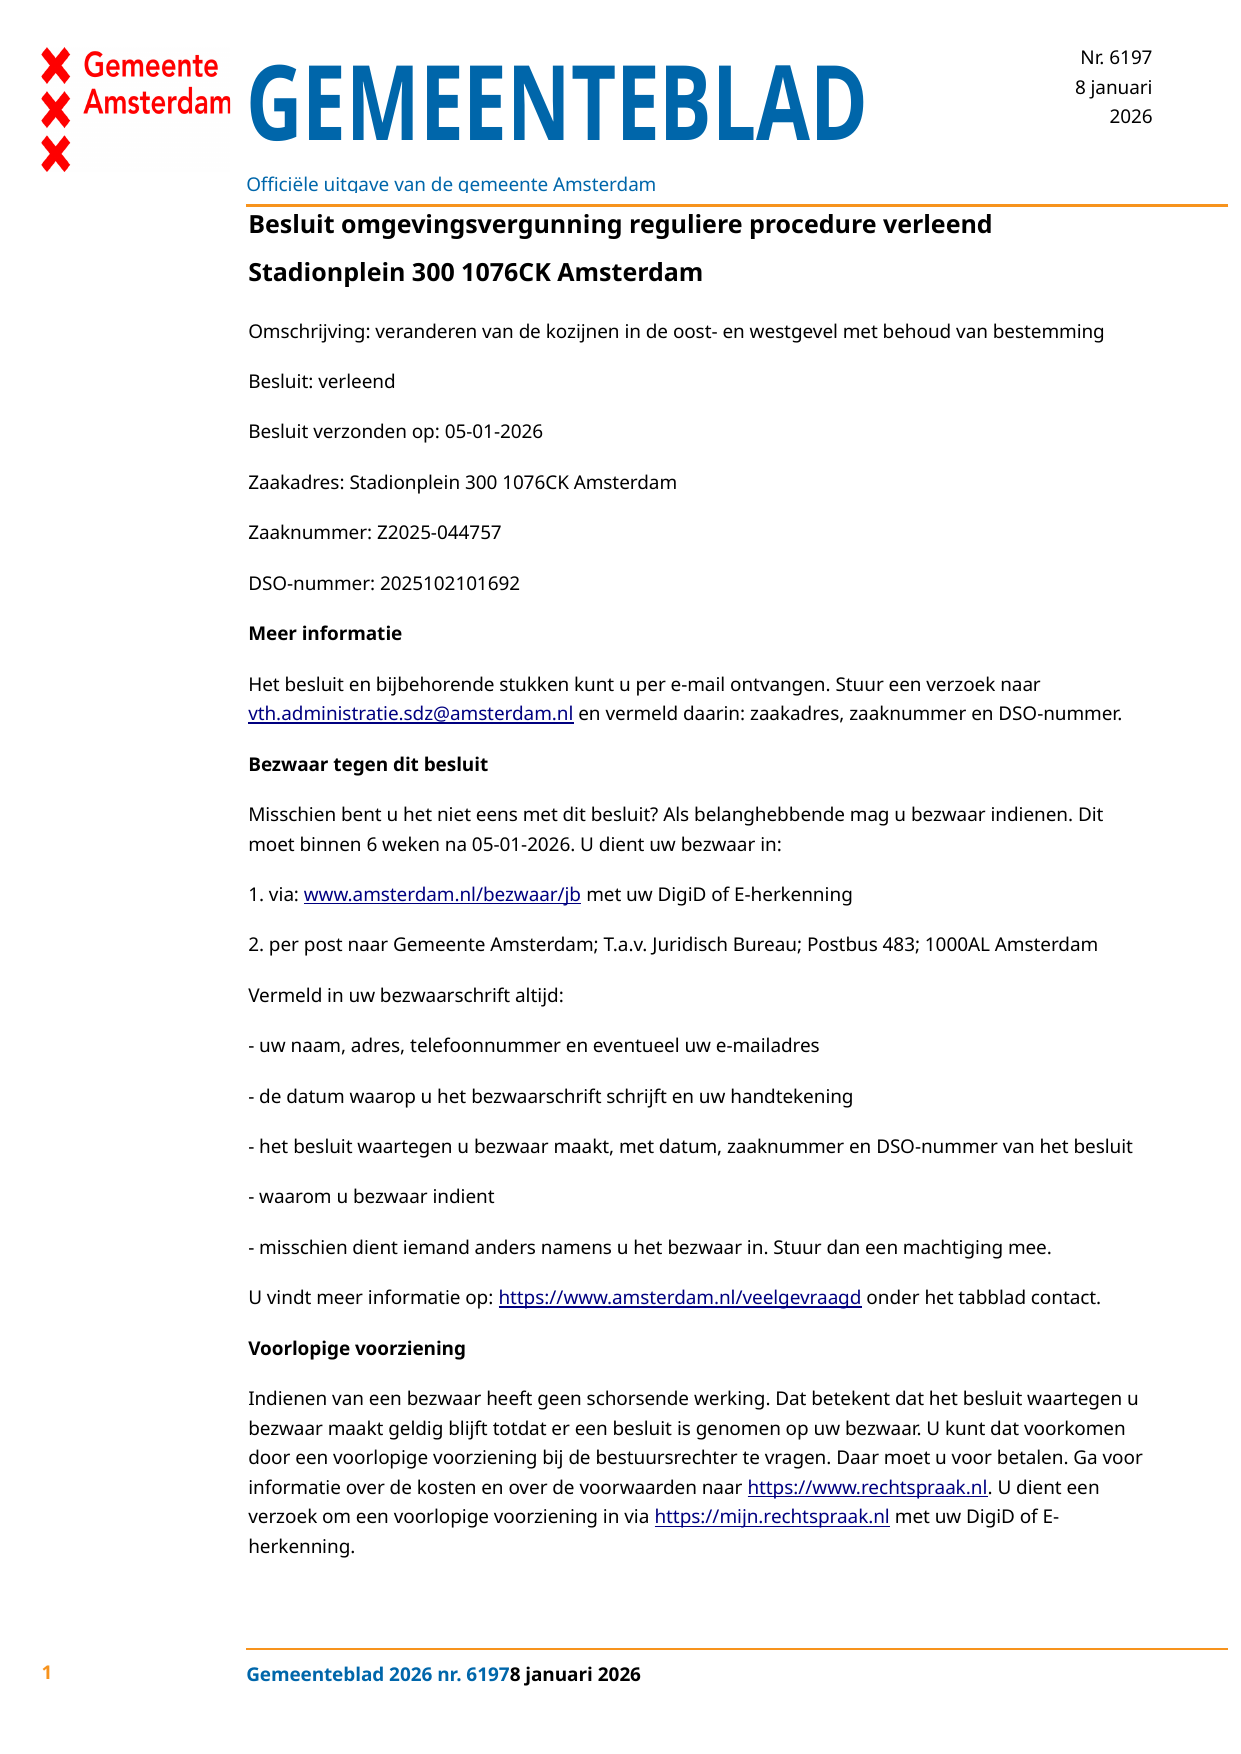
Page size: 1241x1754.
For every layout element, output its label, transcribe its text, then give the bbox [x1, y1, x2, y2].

text Voorlopige voorziening [248, 1335, 1152, 1361]
text - de datum waarop u het bezwaarschrift schrijft en uw handtekening [248, 1083, 1152, 1109]
text Besluit verzonden op: 05-01-2026 [248, 419, 1152, 444]
text - uw naam, adres, telefoonnummer en eventueel uw e-mailadres [248, 1032, 1152, 1058]
text Zaaknummer: Z2025-044757 [248, 519, 1152, 545]
text - misschien dient iemand anders namens u het bezwaar in. Stuur dan een machtiging mee. [248, 1234, 1152, 1260]
picture [41, 47, 231, 172]
text DSO-nummer: 2025102101692 [248, 570, 1152, 596]
text Meer informatie [248, 620, 1152, 646]
text Indienen van een bezwaar heeft geen schorsende werking. Dat betekent dat het besluit waartegen u bezwaar maakt geldig blijft totdat er een besluit is genomen op uw bezwaar. U kunt dat voorkomen door een voorlopige voorziening bij de bestuursrechter te vragen. Daar moet u voor betalen. Ga voor informatie over de kosten en over de voorwaarden naar https://www.rechtspraak.nl. U dient een verzoek om een voorlopige voorziening in via https://mijn.rechtspraak.nl met uw DigiD of E-herkenning. [248, 1385, 1152, 1559]
text Besluit omgevingsvergunning reguliere procedure verleend Stadionplein 300 1076CK Amsterdam [248, 207, 1152, 288]
text 2. per post naar Gemeente Amsterdam; T.a.v. Juridisch Bureau; Postbus 483; 1000AL Amsterdam [248, 932, 1152, 957]
text - het besluit waartegen u bezwaar maakt, met datum, zaaknummer en DSO-nummer van het besluit [248, 1133, 1152, 1159]
text Vermeld in uw bezwaarschrift altijd: [248, 982, 1152, 1008]
text 1. via: www.amsterdam.nl/bezwaar/jb met uw DigiD of E-herkenning [248, 881, 1152, 907]
text Zaakadres: Stadionplein 300 1076CK Amsterdam [248, 469, 1152, 495]
text Omschrijving: veranderen van de kozijnen in de oost- en westgevel met behoud van bestemming [248, 318, 1152, 344]
text - waarom u bezwaar indient [248, 1184, 1152, 1209]
text Bezwaar tegen dit besluit [248, 751, 1152, 777]
text Misschien bent u het niet eens met dit besluit? Als belanghebbende mag u bezwaar indienen. Dit moet binnen 6 weken na 05-01-2026. U dient uw bezwaar in: [248, 801, 1152, 857]
text Het besluit en bijbehorende stukken kunt u per e-mail ontvangen. Stuur een verzoek naar vth.administratie.sdz@amsterdam.nl en vermeld daarin: zaakadres, zaaknummer en DSO-nummer. [248, 671, 1152, 726]
text U vindt meer informatie op: https://www.amsterdam.nl/veelgevraagd onder het tabblad contact. [248, 1284, 1152, 1310]
text Besluit: verleend [248, 368, 1152, 394]
